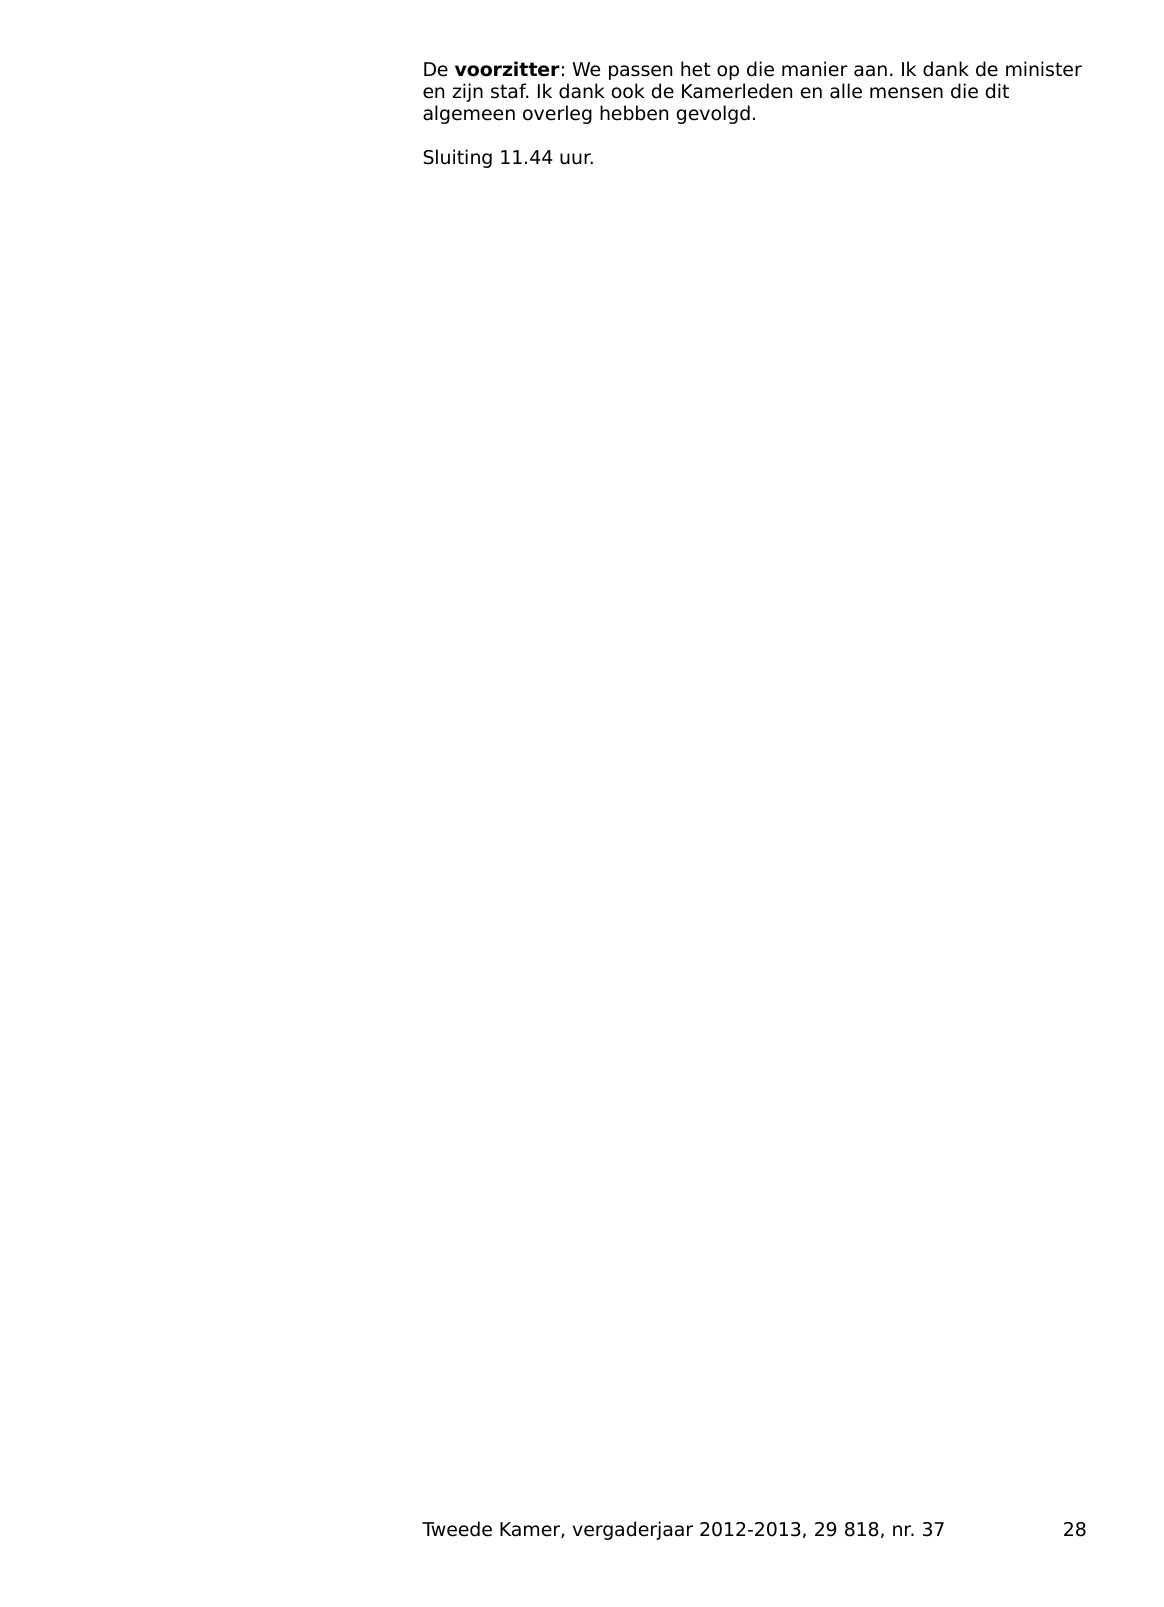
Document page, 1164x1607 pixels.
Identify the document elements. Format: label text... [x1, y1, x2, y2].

text De voorzitter: We passen het op die manier aan. Ik dank de minister en zijn staf. Ik dank ook de Kamerleden en alle mensen die dit algemeen overleg hebben gevolgd. [422, 59, 1087, 125]
text Sluiting 11.44 uur. [422, 147, 1087, 169]
